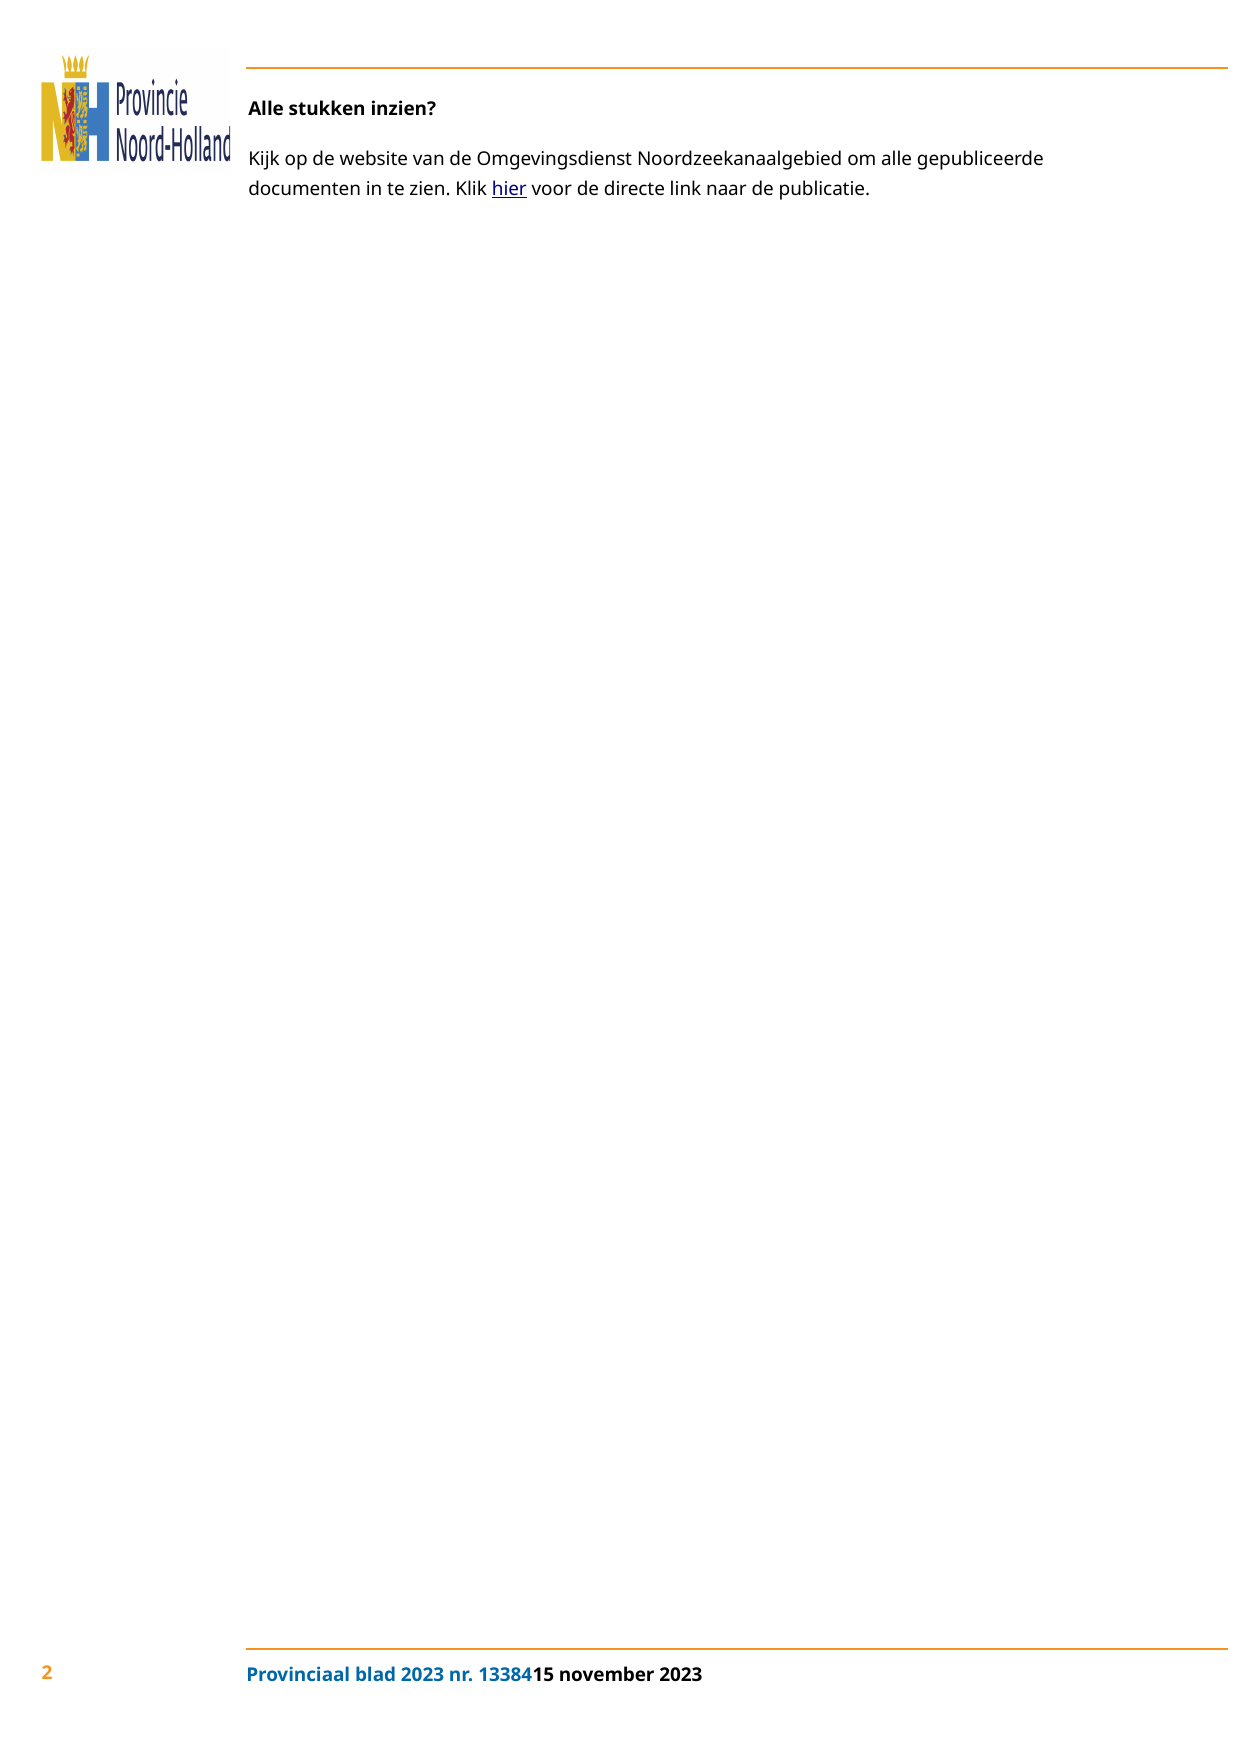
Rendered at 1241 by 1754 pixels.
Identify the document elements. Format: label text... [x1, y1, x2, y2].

text Kijk op de website van de Omgevingsdienst Noordzeekanaalgebied om alle gepubliceerde documenten in te zien. Klik hier voor de directe link naar de publicatie. [248, 145, 1152, 201]
text Alle stukken inzien? [248, 95, 1152, 121]
picture [41, 47, 231, 172]
